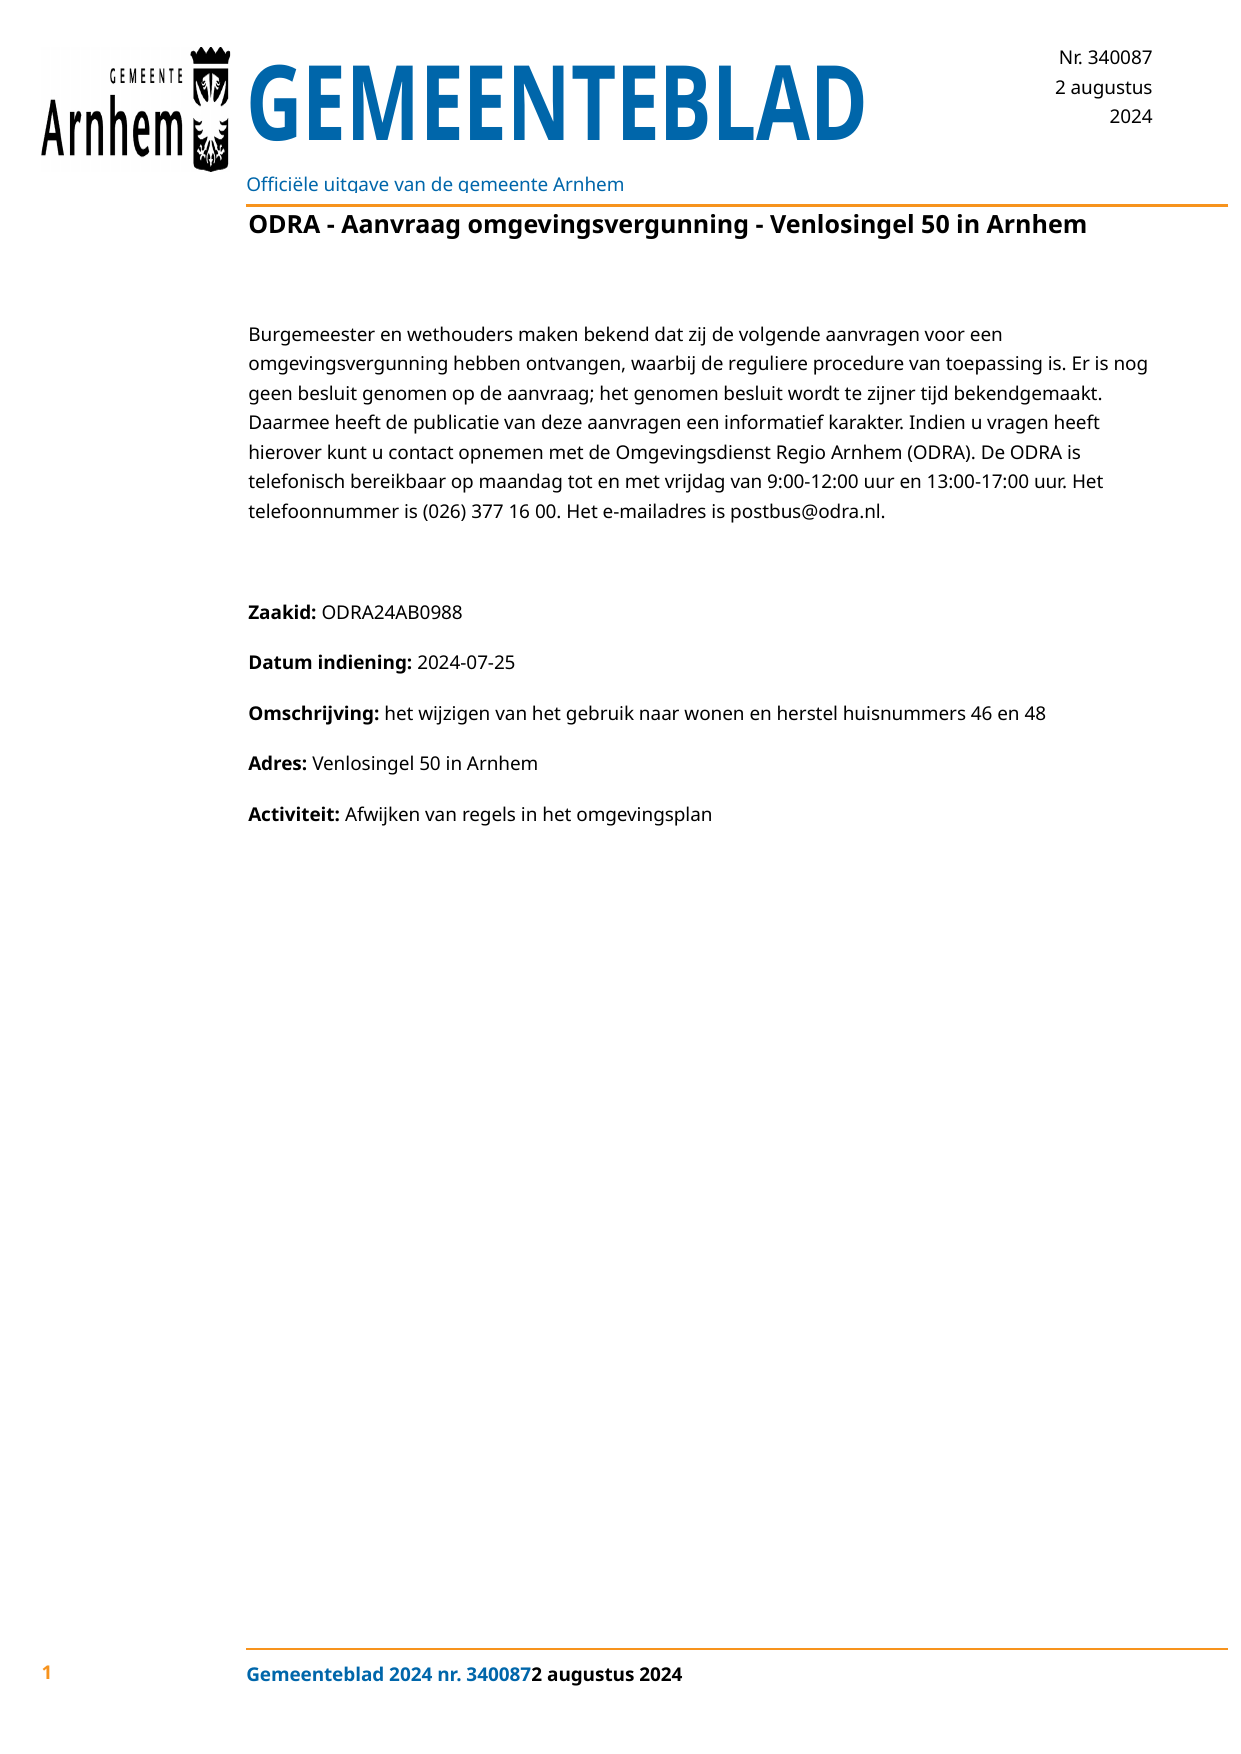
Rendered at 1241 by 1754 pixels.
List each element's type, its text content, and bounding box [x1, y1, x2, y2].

text Omschrijving: het wijzigen van het gebruik naar wonen en herstel huisnummers 46 en 48 [248, 700, 1152, 726]
picture [41, 47, 231, 172]
text Burgemeester en wethouders maken bekend dat zij de volgende aanvragen voor een omgevingsvergunning hebben ontvangen, waarbij de reguliere procedure van toepassing is. Er is nog geen besluit genomen op de aanvraag; het genomen besluit wordt te zijner tijd bekendgemaakt. Daarmee heeft de publicatie van deze aanvragen een informatief karakter. Indien u vragen heeft hierover kunt u contact opnemen met de Omgevingsdienst Regio Arnhem (ODRA). De ODRA is telefonisch bereikbaar op maandag tot en met vrijdag van 9:00-12:00 uur en 13:00-17:00 uur. Het telefoonnummer is (026) 377 16 00. Het e-mailadres is postbus@odra.nl. [248, 321, 1152, 524]
text Activiteit: Afwijken van regels in het omgevingsplan [248, 801, 1152, 826]
text Zaakid: ODRA24AB0988 [248, 599, 1152, 625]
text Adres: Venlosingel 50 in Arnhem [248, 750, 1152, 776]
text Datum indiening: 2024-07-25 [248, 649, 1152, 675]
text ODRA - Aanvraag omgevingsvergunning - Venlosingel 50 in Arnhem [248, 207, 1152, 241]
